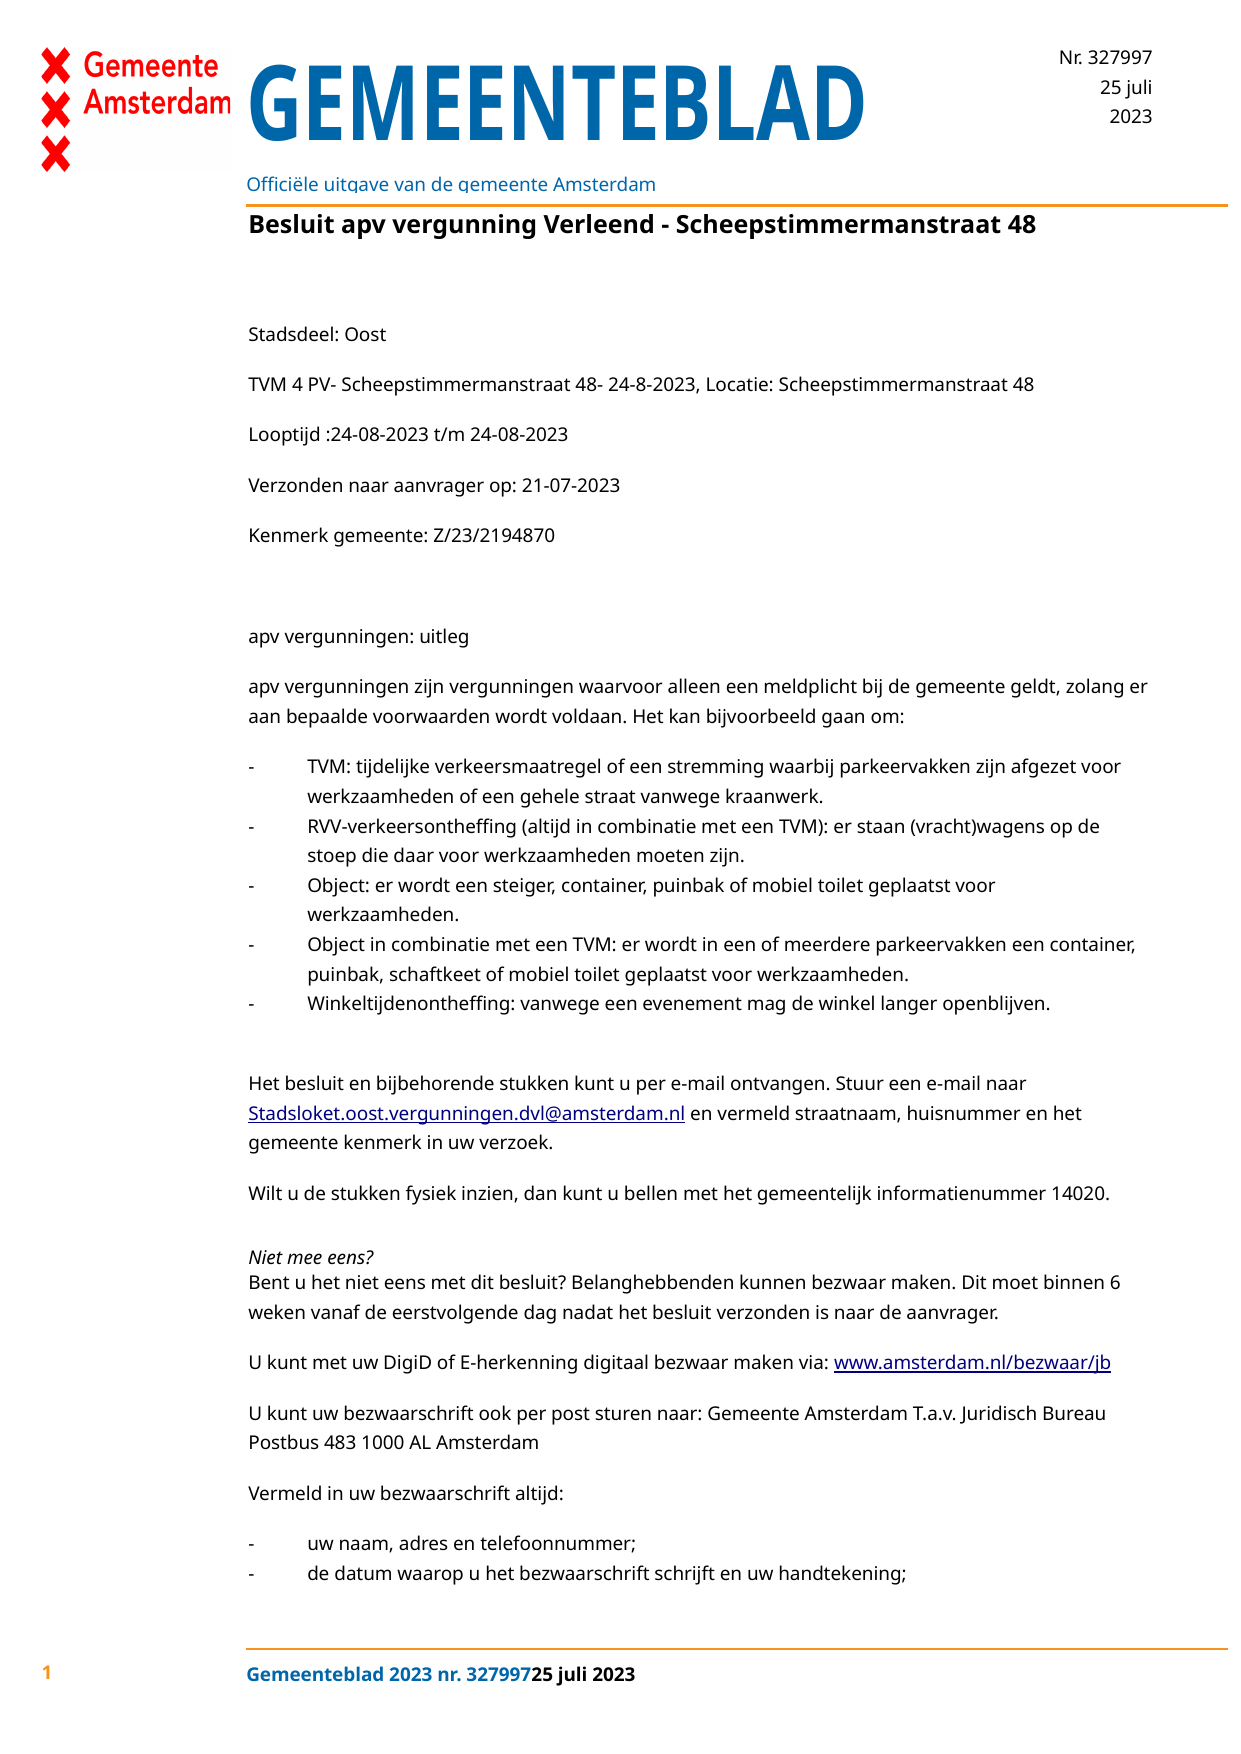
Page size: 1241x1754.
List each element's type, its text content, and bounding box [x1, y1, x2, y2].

text Wilt u de stukken fysiek inzien, dan kunt u bellen met het gemeentelijk informatienummer 14020. [248, 1180, 1152, 1206]
picture [41, 47, 231, 172]
list de datum waarop u het bezwaarschrift schrijft en uw handtekening; [248, 1560, 1152, 1586]
list Object: er wordt een steiger, container, puinbak of mobiel toilet geplaatst voor werkzaamheden. [248, 872, 1152, 927]
text Niet mee eens? [248, 1244, 1152, 1269]
text Het besluit en bijbehorende stukken kunt u per e-mail ontvangen. Stuur een e-mail naar Stadsloket.oost.vergunningen.dvl@amsterdam.nl en vermeld straatnaam, huisnummer en het gemeente kenmerk in uw verzoek. [248, 1070, 1152, 1155]
list uw naam, adres en telefoonnummer; [248, 1530, 1152, 1556]
text apv vergunningen: uitleg [248, 623, 1152, 649]
text Looptijd :24-08-2023 t/m 24-08-2023 [248, 422, 1152, 447]
text Kenmerk gemeente: Z/23/2194870 [248, 522, 1152, 548]
text TVM 4 PV- Scheepstimmermanstraat 48- 24-8-2023, Locatie: Scheepstimmermanstraat 48 [248, 371, 1152, 397]
list Object in combinatie met een TVM: er wordt in een of meerdere parkeervakken een container, puinbak, schaftkeet of mobiel toilet geplaatst voor werkzaamheden. [248, 931, 1152, 986]
list TVM: tijdelijke verkeersmaatregel of een stremming waarbij parkeervakken zijn afgezet voor werkzaamheden of een gehele straat vanwege kraanwerk. [248, 754, 1152, 809]
text U kunt met uw DigiD of E-herkenning digitaal bezwaar maken via: www.amsterdam.nl/bezwaar/jb [248, 1349, 1152, 1375]
list RVV-verkeersontheffing (altijd in combinatie met een TVM): er staan (vracht)wagens op de stoep die daar voor werkzaamheden moeten zijn. [248, 813, 1152, 868]
list Winkeltijdenontheffing: vanwege een evenement mag de winkel langer openblijven. [248, 990, 1152, 1016]
text Verzonden naar aanvrager op: 21-07-2023 [248, 472, 1152, 498]
text Stadsdeel: Oost [248, 321, 1152, 346]
text U kunt uw bezwaarschrift ook per post sturen naar: Gemeente Amsterdam T.a.v. Juridisch Bureau Postbus 483 1000 AL Amsterdam [248, 1400, 1152, 1455]
text Vermeld in uw bezwaarschrift altijd: [248, 1480, 1152, 1506]
text apv vergunningen zijn vergunningen waarvoor alleen een meldplicht bij de gemeente geldt, zolang er aan bepaalde voorwaarden wordt voldaan. Het kan bijvoorbeeld gaan om: [248, 674, 1152, 729]
text Bent u het niet eens met dit besluit? Belanghebbenden kunnen bezwaar maken. Dit moet binnen 6 weken vanaf de eerstvolgende dag nadat het besluit verzonden is naar de aanvrager. [248, 1269, 1152, 1325]
text Besluit apv vergunning Verleend - Scheepstimmermanstraat 48 [248, 207, 1152, 241]
